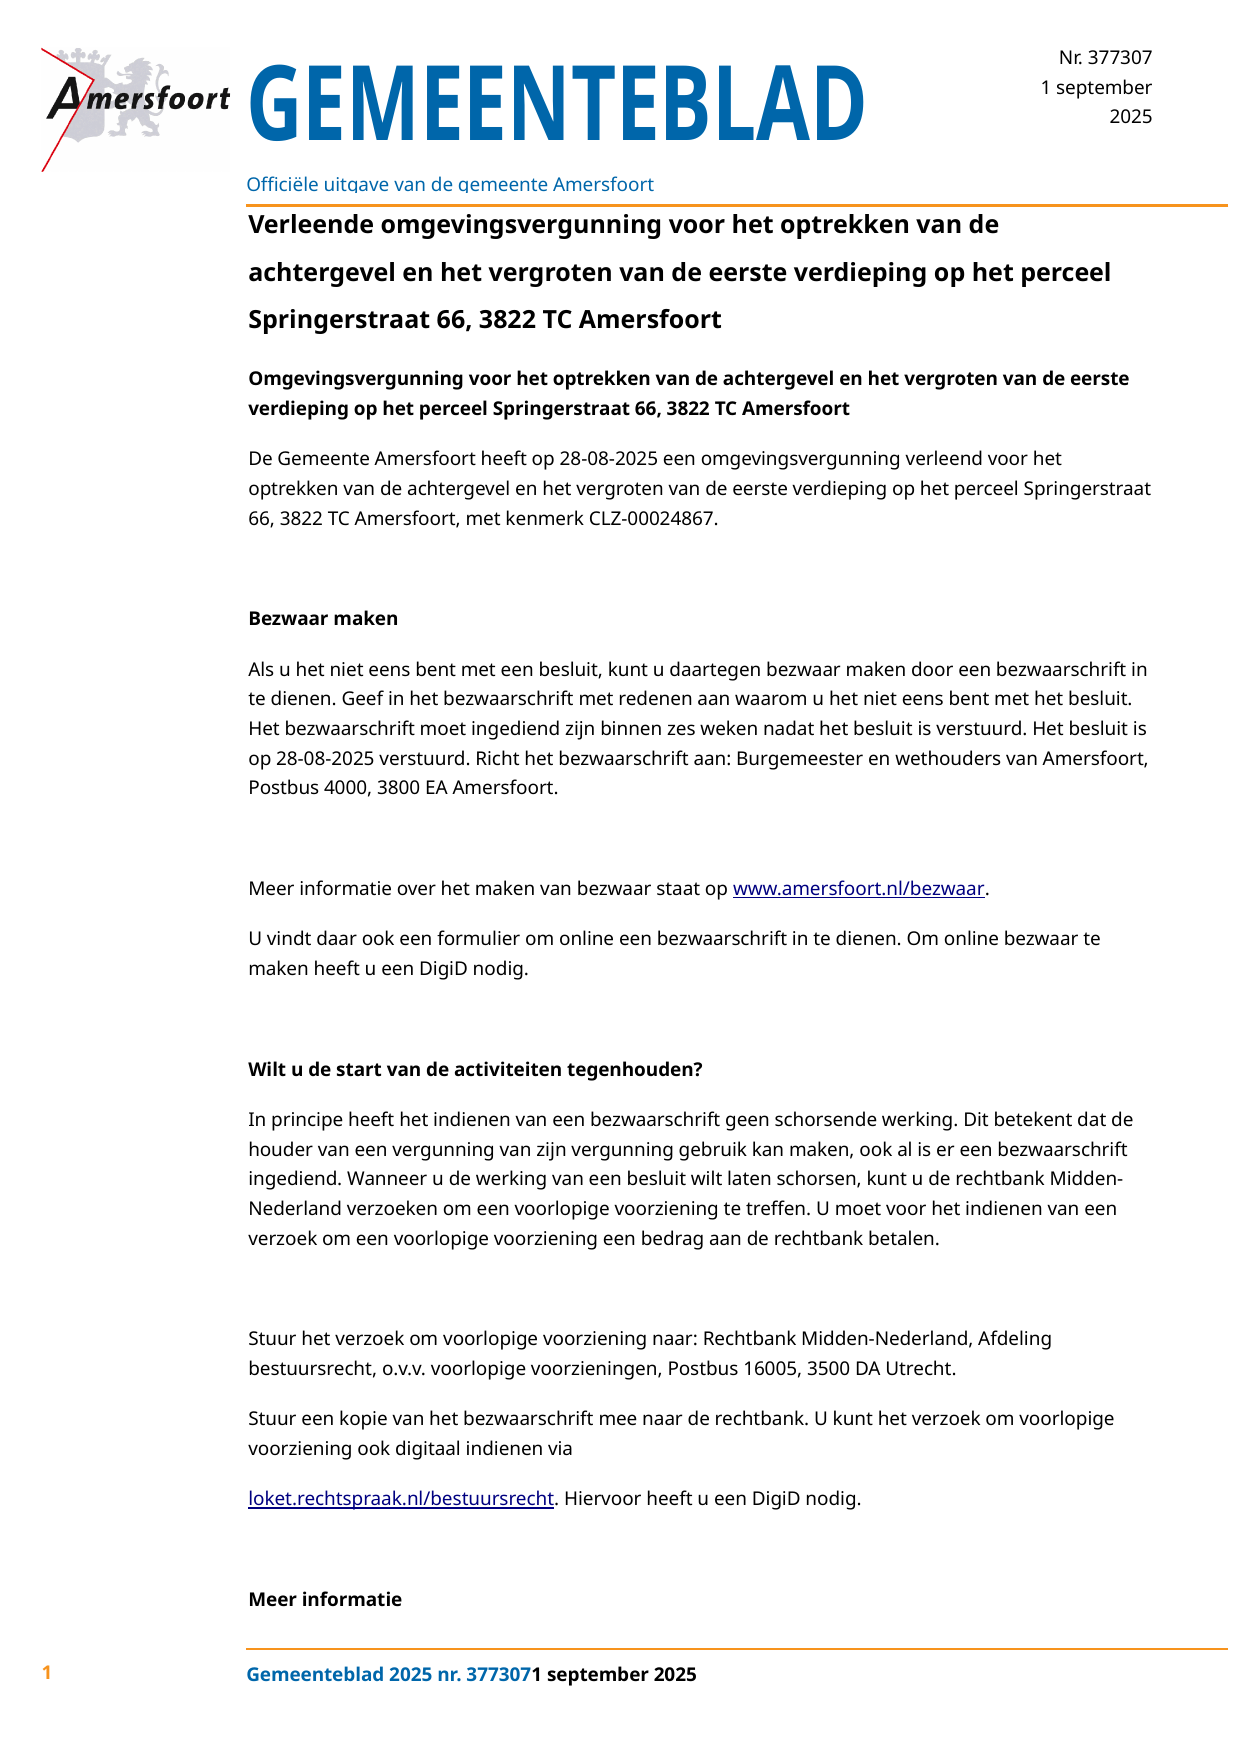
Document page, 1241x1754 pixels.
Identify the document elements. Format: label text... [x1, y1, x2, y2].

text U vindt daar ook een formulier om online een bezwaarschrift in te dienen. Om online bezwaar te maken heeft u een DigiD nodig. [248, 926, 1152, 981]
text Verleende omgevingsvergunning voor het optrekken van de achtergevel en het vergroten van de eerste verdieping op het perceel Springerstraat 66, 3822 TC Amersfoort [248, 207, 1152, 336]
text Meer informatie over het maken van bezwaar staat op www.amersfoort.nl/bezwaar. [248, 875, 1152, 901]
picture [41, 47, 231, 172]
text loket.rechtspraak.nl/bestuursrecht. Hiervoor heeft u een DigiD nodig. [248, 1486, 1152, 1511]
text Bezwaar maken [248, 606, 1152, 631]
text Omgevingsvergunning voor het optrekken van de achtergevel en het vergroten van de eerste verdieping op het perceel Springerstraat 66, 3822 TC Amersfoort [248, 366, 1152, 421]
text Als u het niet eens bent met een besluit, kunt u daartegen bezwaar maken door een bezwaarschrift in te dienen. Geef in het bezwaarschrift met redenen aan waarom u het niet eens bent met het besluit. Het bezwaarschrift moet ingediend zijn binnen zes weken nadat het besluit is verstuurd. Het besluit is op 28-08-2025 verstuurd. Richt het bezwaarschrift aan: Burgemeester en wethouders van Amersfoort, Postbus 4000, 3800 EA Amersfoort. [248, 656, 1152, 800]
text Stuur het verzoek om voorlopige voorziening naar: Rechtbank Midden-Nederland, Afdeling bestuursrecht, o.v.v. voorlopige voorzieningen, Postbus 16005, 3500 DA Utrecht. [248, 1326, 1152, 1381]
text Wilt u de start van de activiteiten tegenhouden? [248, 1056, 1152, 1082]
text De Gemeente Amersfoort heeft op 28-08-2025 een omgevingsvergunning verleend voor het optrekken van de achtergevel en het vergroten van de eerste verdieping op het perceel Springerstraat 66, 3822 TC Amersfoort, met kenmerk CLZ-00024867. [248, 446, 1152, 530]
text Meer informatie [248, 1586, 1152, 1612]
text In principe heeft het indienen van een bezwaarschrift geen schorsende werking. Dit betekent dat de houder van een vergunning van zijn vergunning gebruik kan maken, ook al is er een bezwaarschrift ingediend. Wanneer u de werking van een besluit wilt laten schorsen, kunt u de rechtbank Midden-Nederland verzoeken om een voorlopige voorziening te treffen. U moet voor het indienen van een verzoek om een voorlopige voorziening een bedrag aan de rechtbank betalen. [248, 1106, 1152, 1250]
text Stuur een kopie van het bezwaarschrift mee naar de rechtbank. U kunt het verzoek om voorlopige voorziening ook digitaal indienen via [248, 1406, 1152, 1461]
